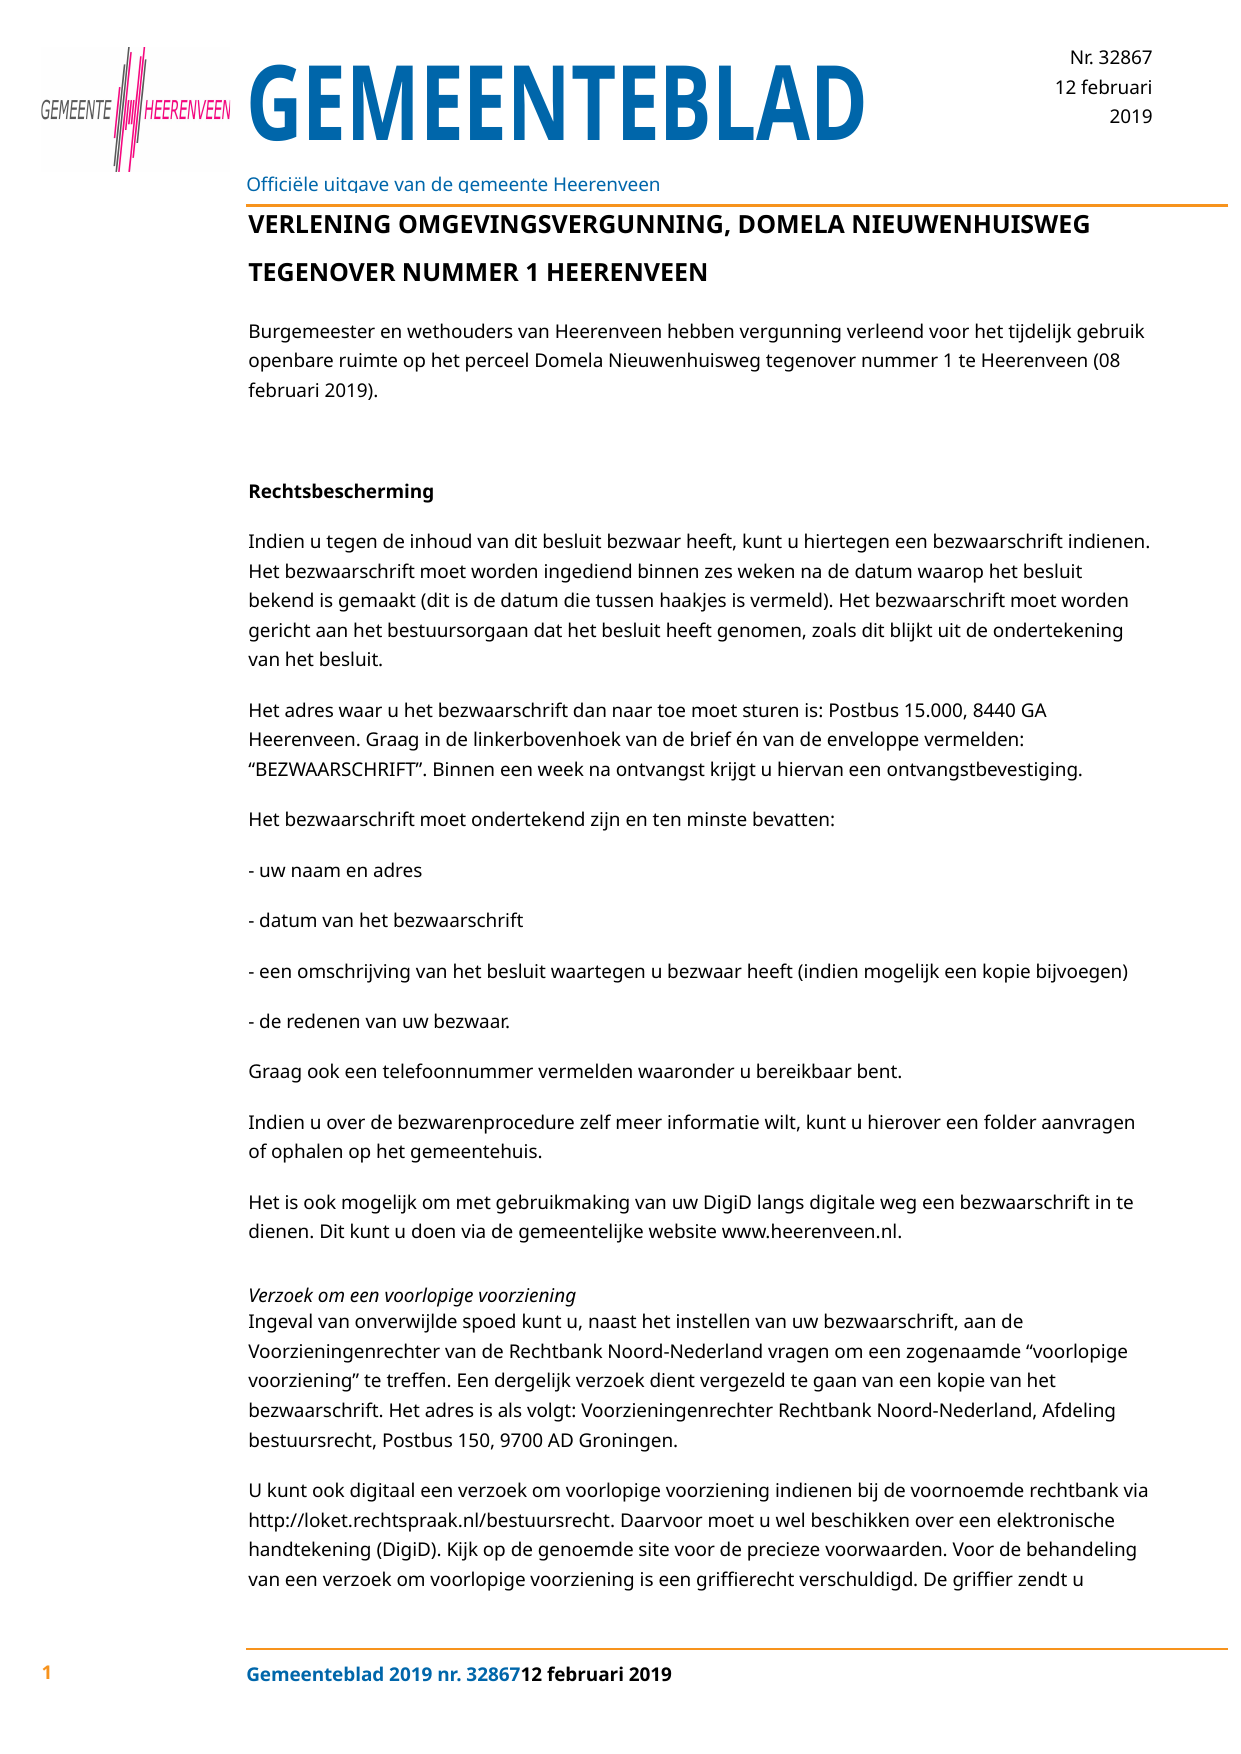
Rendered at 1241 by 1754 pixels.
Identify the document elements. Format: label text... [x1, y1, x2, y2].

text Verzoek om een voorlopige voorziening [248, 1283, 1152, 1308]
text - uw naam en adres [248, 857, 1152, 883]
text Ingeval van onverwijlde spoed kunt u, naast het instellen van uw bezwaarschrift, aan de Voorzieningenrechter van de Rechtbank Noord-Nederland vragen om een zogenaamde “voorlopige voorziening” te treffen. Een dergelijk verzoek dient vergezeld te gaan van een kopie van het bezwaarschrift. Het adres is als volgt: Voorzieningenrechter Rechtbank Noord-Nederland, Afdeling bestuursrecht, Postbus 150, 9700 AD Groningen. [248, 1308, 1152, 1452]
text Indien u tegen de inhoud van dit besluit bezwaar heeft, kunt u hiertegen een bezwaarschrift indienen. Het bezwaarschrift moet worden ingediend binnen zes weken na de datum waarop het besluit bekend is gemaakt (dit is de datum die tussen haakjes is vermeld). Het bezwaarschrift moet worden gericht aan het bestuursorgaan dat het besluit heeft genomen, zoals dit blijkt uit de ondertekening van het besluit. [248, 528, 1152, 672]
text Graag ook een telefoonnummer vermelden waaronder u bereikbaar bent. [248, 1059, 1152, 1084]
text Burgemeester en wethouders van Heerenveen hebben vergunning verleend voor het tijdelijk gebruik openbare ruimte op het perceel Domela Nieuwenhuisweg tegenover nummer 1 te Heerenveen (08 februari 2019). [248, 318, 1152, 403]
text Het is ook mogelijk om met gebruikmaking van uw DigiD langs digitale weg een bezwaarschrift in te dienen. Dit kunt u doen via de gemeentelijke website www.heerenveen.nl. [248, 1189, 1152, 1244]
text U kunt ook digitaal een verzoek om voorlopige voorziening indienen bij de voornoemde rechtbank via http://loket.rechtspraak.nl/bestuursrecht. Daarvoor moet u wel beschikken over een elektronische handtekening (DigiD). Kijk op de genoemde site voor de precieze voorwaarden. Voor de behandeling van een verzoek om voorlopige voorziening is een griffierecht verschuldigd. De griffier zendt u [248, 1477, 1152, 1592]
text VERLENING OMGEVINGSVERGUNNING, DOMELA NIEUWENHUISWEG TEGENOVER NUMMER 1 HEERENVEEN [248, 207, 1152, 288]
text Het bezwaarschrift moet ondertekend zijn en ten minste bevatten: [248, 807, 1152, 832]
picture [41, 47, 231, 172]
text Indien u over de bezwarenprocedure zelf meer informatie wilt, kunt u hierover een folder aanvragen of ophalen op het gemeentehuis. [248, 1109, 1152, 1164]
text - een omschrijving van het besluit waartegen u bezwaar heeft (indien mogelijk een kopie bijvoegen) [248, 958, 1152, 984]
text - de redenen van uw bezwaar. [248, 1008, 1152, 1034]
text - datum van het bezwaarschrift [248, 907, 1152, 933]
text Rechtsbescherming [248, 478, 1152, 504]
text Het adres waar u het bezwaarschrift dan naar toe moet sturen is: Postbus 15.000, 8440 GA Heerenveen. Graag in de linkerbovenhoek van de brief én van de enveloppe vermelden: “BEZWAARSCHRIFT”. Binnen een week na ontvangst krijgt u hiervan een ontvangstbevestiging. [248, 697, 1152, 782]
